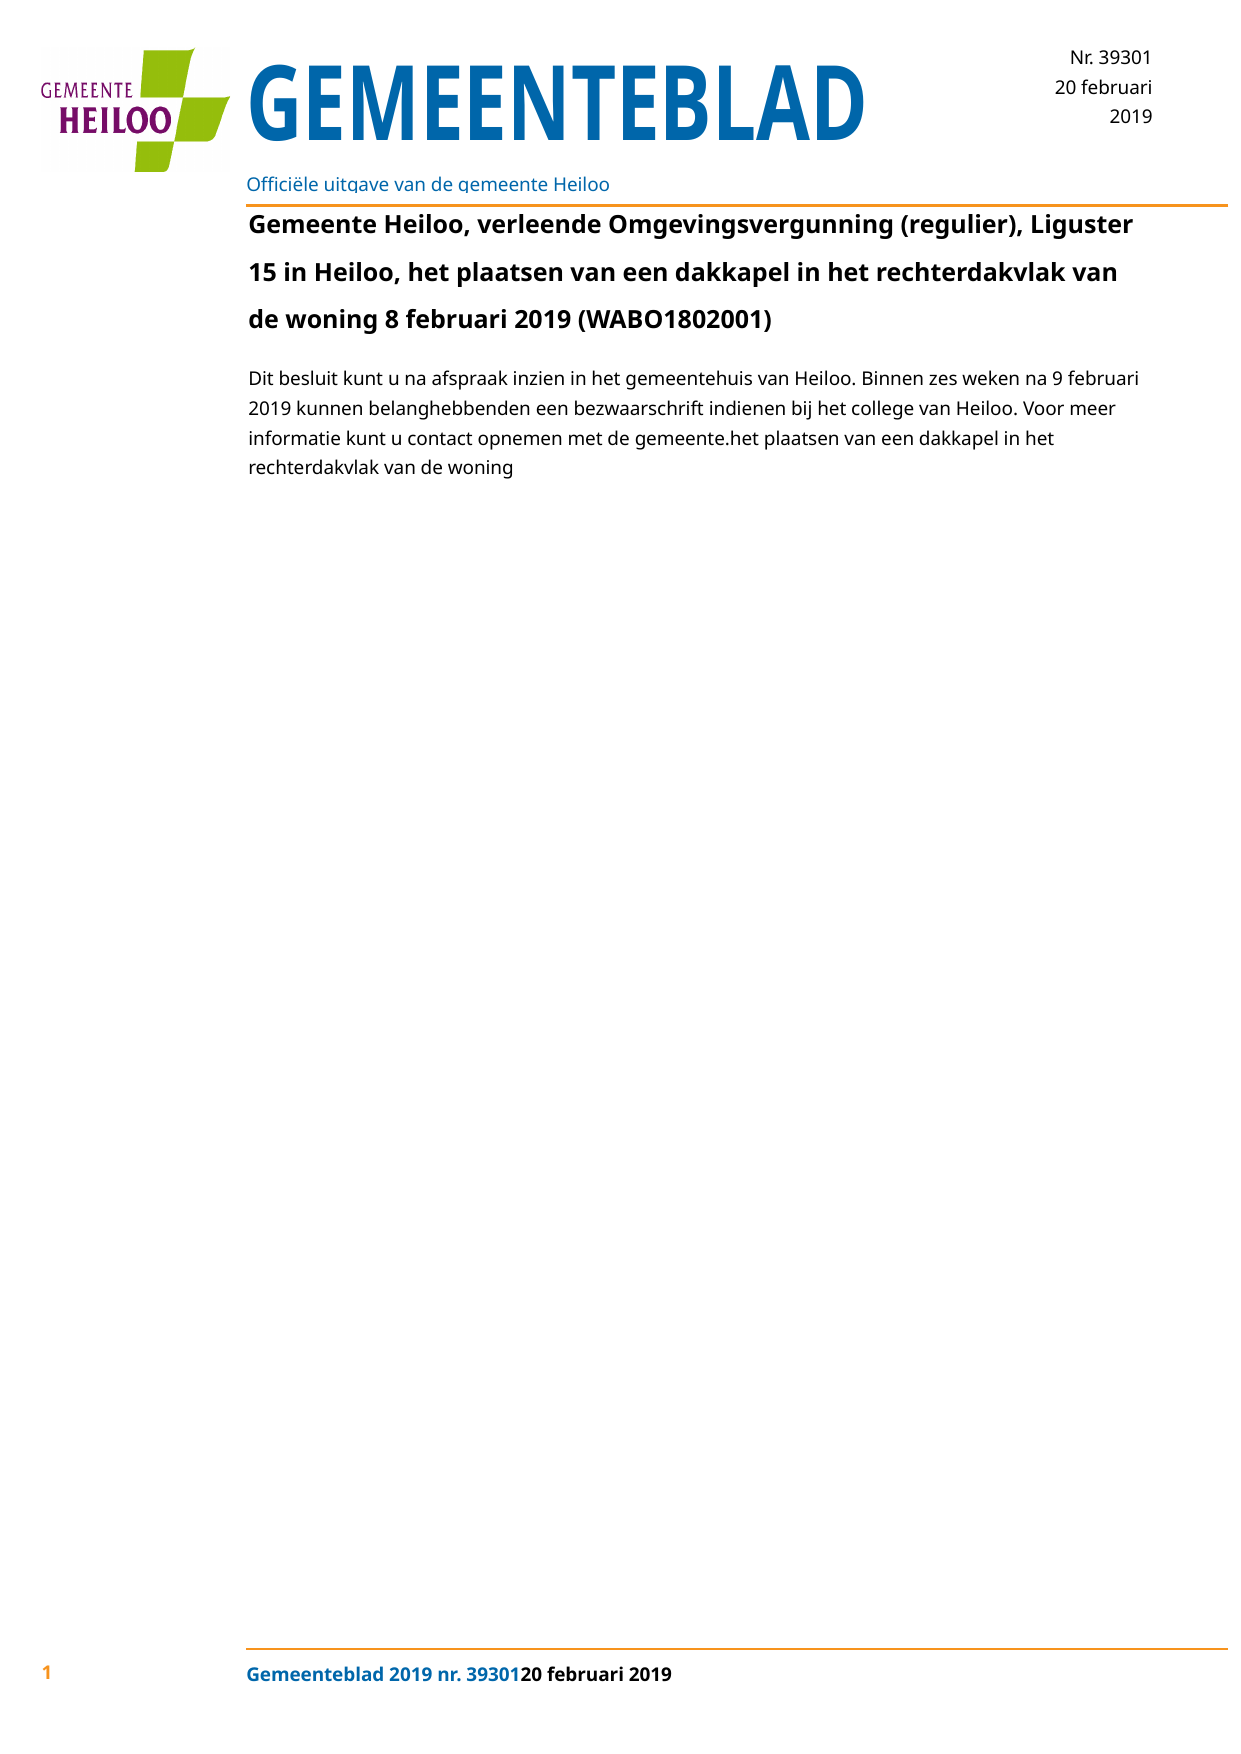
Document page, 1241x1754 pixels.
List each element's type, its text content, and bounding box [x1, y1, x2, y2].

text Gemeente Heiloo, verleende Omgevingsvergunning (regulier), Liguster 15 in Heiloo, het plaatsen van een dakkapel in het rechterdakvlak van de woning 8 februari 2019 (WABO1802001) [248, 207, 1152, 336]
picture [41, 47, 231, 172]
text Dit besluit kunt u na afspraak inzien in het gemeentehuis van Heiloo. Binnen zes weken na 9 februari 2019 kunnen belanghebbenden een bezwaarschrift indienen bij het college van Heiloo. Voor meer informatie kunt u contact opnemen met de gemeente.het plaatsen van een dakkapel in het rechterdakvlak van de woning [248, 366, 1152, 480]
